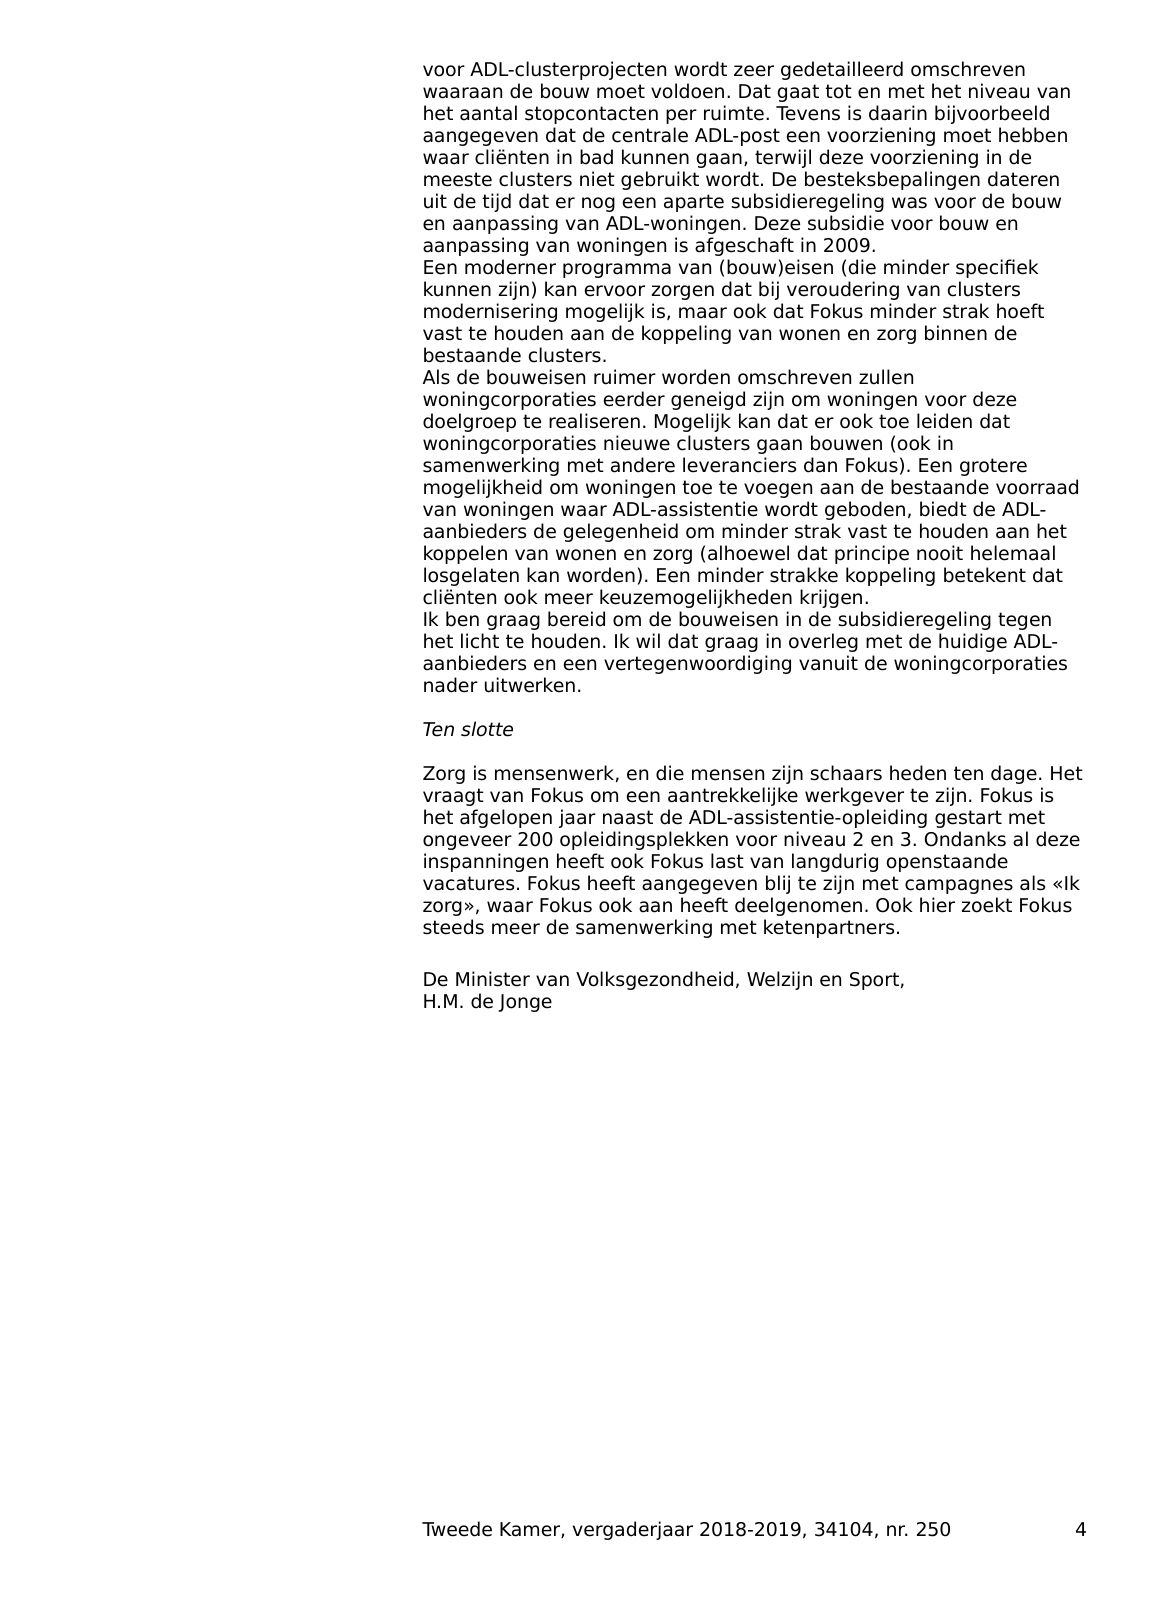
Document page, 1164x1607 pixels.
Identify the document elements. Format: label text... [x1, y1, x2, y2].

text voor ADL-clusterprojecten wordt zeer gedetailleerd omschreven waaraan de bouw moet voldoen. Dat gaat tot en met het niveau van het aantal stopcontacten per ruimte. Tevens is daarin bijvoorbeeld aangegeven dat de centrale ADL-post een voorziening moet hebben waar cliënten in bad kunnen gaan, terwijl deze voorziening in de meeste clusters niet gebruikt wordt. De besteksbepalingen dateren uit de tijd dat er nog een aparte subsidieregeling was voor de bouw en aanpassing van ADL-woningen. Deze subsidie voor bouw en aanpassing van woningen is afgeschaft in 2009. [422, 59, 1087, 257]
text Ik ben graag bereid om de bouweisen in de subsidieregeling tegen het licht te houden. Ik wil dat graag in overleg met de huidige ADL-aanbieders en een vertegenwoordiging vanuit de woningcorporaties nader uitwerken. [422, 608, 1087, 696]
text De Minister van Volksgezondheid, Welzijn en Sport, H.M. de Jonge [422, 969, 1087, 1013]
text Zorg is mensenwerk, en die mensen zijn schaars heden ten dage. Het vraagt van Fokus om een aantrekkelijke werkgever te zijn. Fokus is het afgelopen jaar naast de ADL-assistentie-opleiding gestart met ongeveer 200 opleidingsplekken voor niveau 2 en 3. Ondanks al deze inspanningen heeft ook Fokus last van langdurig openstaande vacatures. Fokus heeft aangegeven blij te zijn met campagnes als «Ik zorg», waar Fokus ook aan heeft deelgenomen. Ook hier zoekt Fokus steeds meer de samenwerking met ketenpartners. [422, 763, 1087, 939]
text Als de bouweisen ruimer worden omschreven zullen woningcorporaties eerder geneigd zijn om woningen voor deze doelgroep te realiseren. Mogelijk kan dat er ook toe leiden dat woningcorporaties nieuwe clusters gaan bouwen (ook in samenwerking met andere leveranciers dan Fokus). Een grotere mogelijkheid om woningen toe te voegen aan de bestaande voorraad van woningen waar ADL-assistentie wordt geboden, biedt de ADL-aanbieders de gelegenheid om minder strak vast te houden aan het koppelen van wonen en zorg (alhoewel dat principe nooit helemaal losgelaten kan worden). Een minder strakke koppeling betekent dat cliënten ook meer keuzemogelijkheden krijgen. [422, 367, 1087, 608]
subtitle Ten slotte [422, 719, 1087, 741]
text Een moderner programma van (bouw)eisen (die minder specifiek kunnen zijn) kan ervoor zorgen dat bij veroudering van clusters modernisering mogelijk is, maar ook dat Fokus minder strak hoeft vast te houden aan de koppeling van wonen en zorg binnen de bestaande clusters. [422, 257, 1087, 367]
